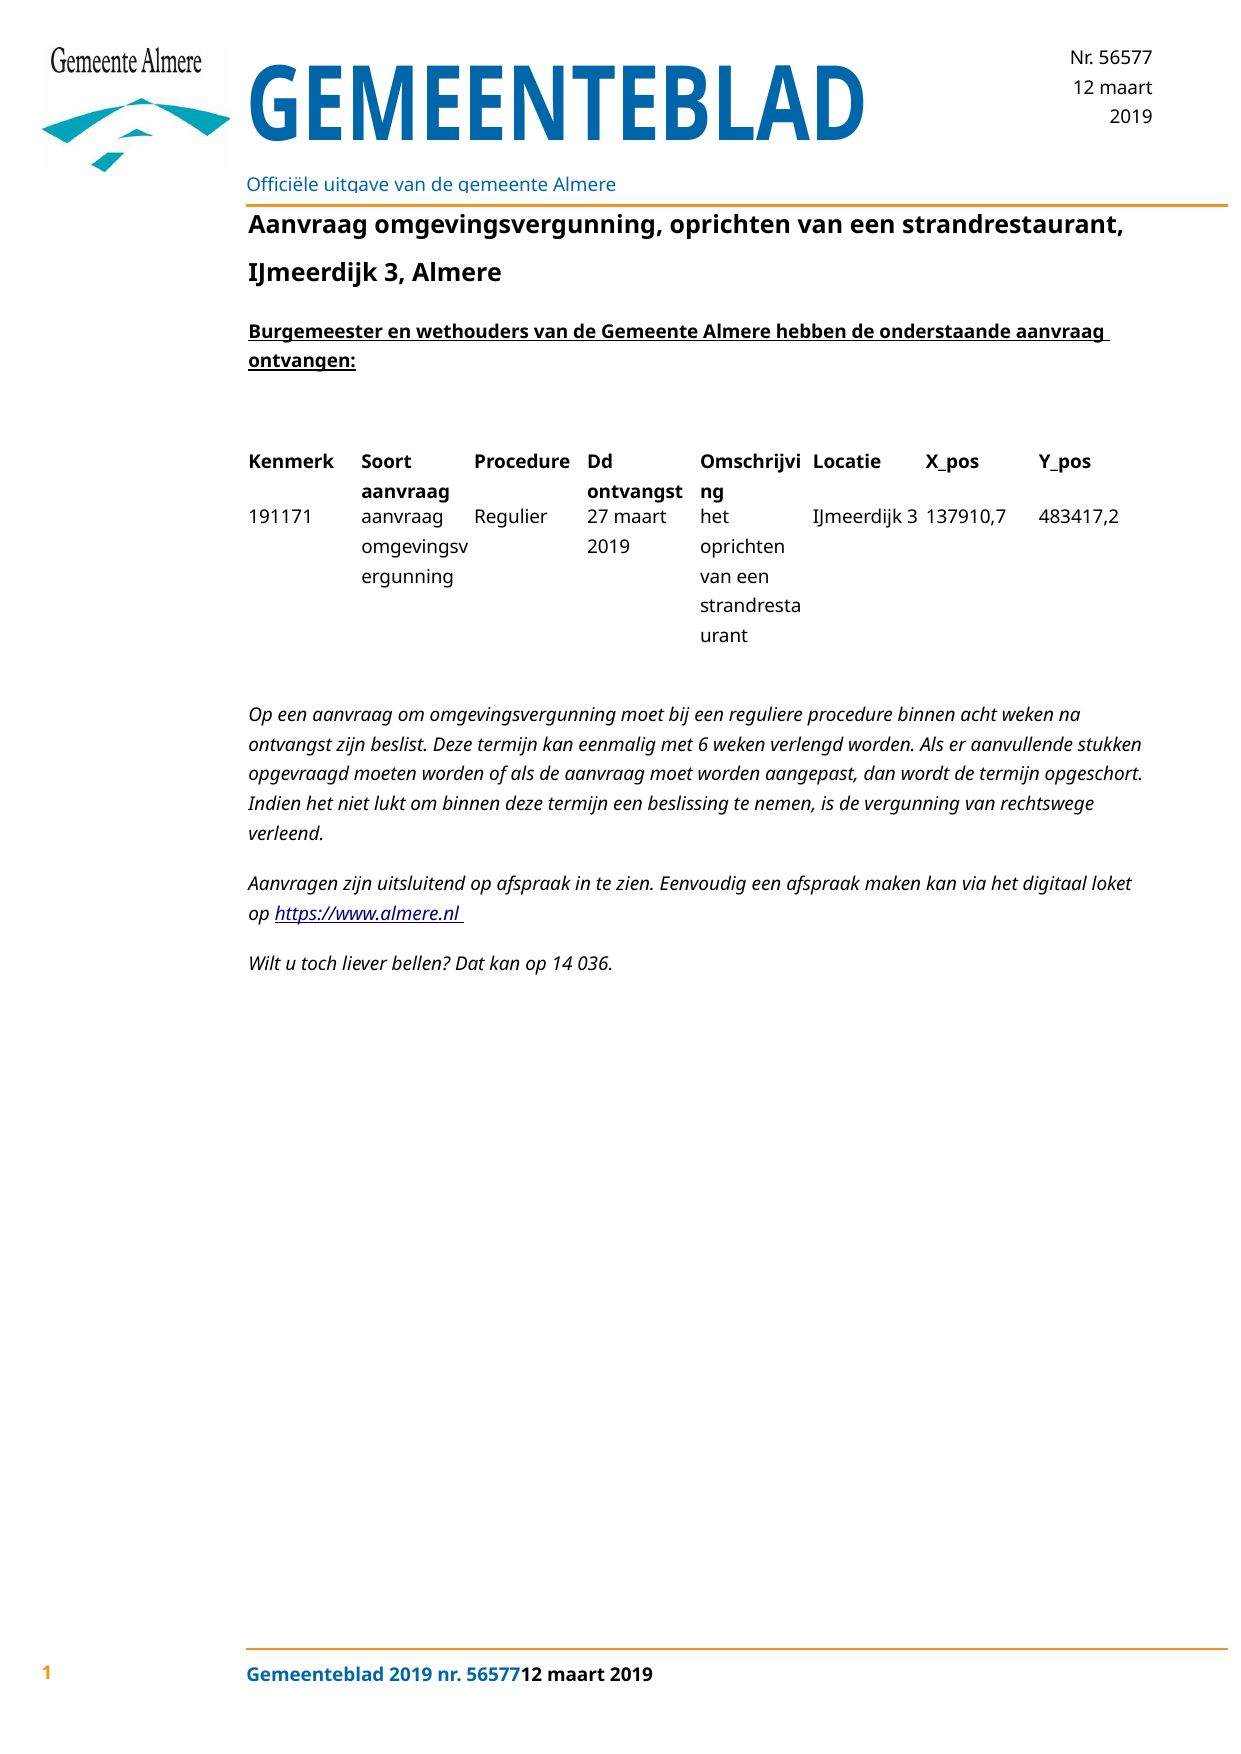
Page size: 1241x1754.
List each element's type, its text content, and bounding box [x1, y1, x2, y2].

table_header Y_pos [1039, 449, 1152, 504]
picture [41, 47, 231, 172]
table_header Procedure [474, 449, 587, 504]
table_header X_pos [926, 449, 1038, 504]
table_header Kenmerk [248, 449, 361, 504]
table_header Dd ontvangst [587, 449, 700, 504]
table_cell aanvraag omgevingsvergunning [361, 504, 474, 648]
table_header Omschrijving [700, 449, 813, 504]
table_cell het oprichten van een strandrestaurant [700, 504, 813, 648]
table_header Soort aanvraag [361, 449, 474, 504]
text Aanvragen zijn uitsluitend op afspraak in te zien. Eenvoudig een afspraak maken kan via het digitaal loket op https://www.almere.nl [248, 870, 1152, 926]
table_header Locatie [813, 449, 926, 504]
text Aanvraag omgevingsvergunning, oprichten van een strandrestaurant, IJmeerdijk 3, Almere [248, 207, 1152, 288]
table_cell 483417,2 [1039, 504, 1152, 648]
table_cell Regulier [474, 504, 587, 648]
table_cell 191171 [248, 504, 361, 648]
text Op een aanvraag om omgevingsvergunning moet bij een reguliere procedure binnen acht weken na ontvangst zijn beslist. Deze termijn kan eenmalig met 6 weken verlengd worden. Als er aanvullende stukken opgevraagd moeten worden of als de aanvraag moet worden aangepast, dan wordt de termijn opgeschort. Indien het niet lukt om binnen deze termijn een beslissing te nemen, is de vergunning van rechtswege verleend. [248, 701, 1152, 846]
text Wilt u toch liever bellen? Dat kan op 14 036. [248, 950, 1152, 976]
table_cell IJmeerdijk 3 [813, 504, 926, 648]
text Burgemeester en wethouders van de Gemeente Almere hebben de onderstaande aanvraag ontvangen: [248, 318, 1152, 373]
table_cell 27 maart 2019 [587, 504, 700, 648]
table_cell 137910,7 [926, 504, 1038, 648]
